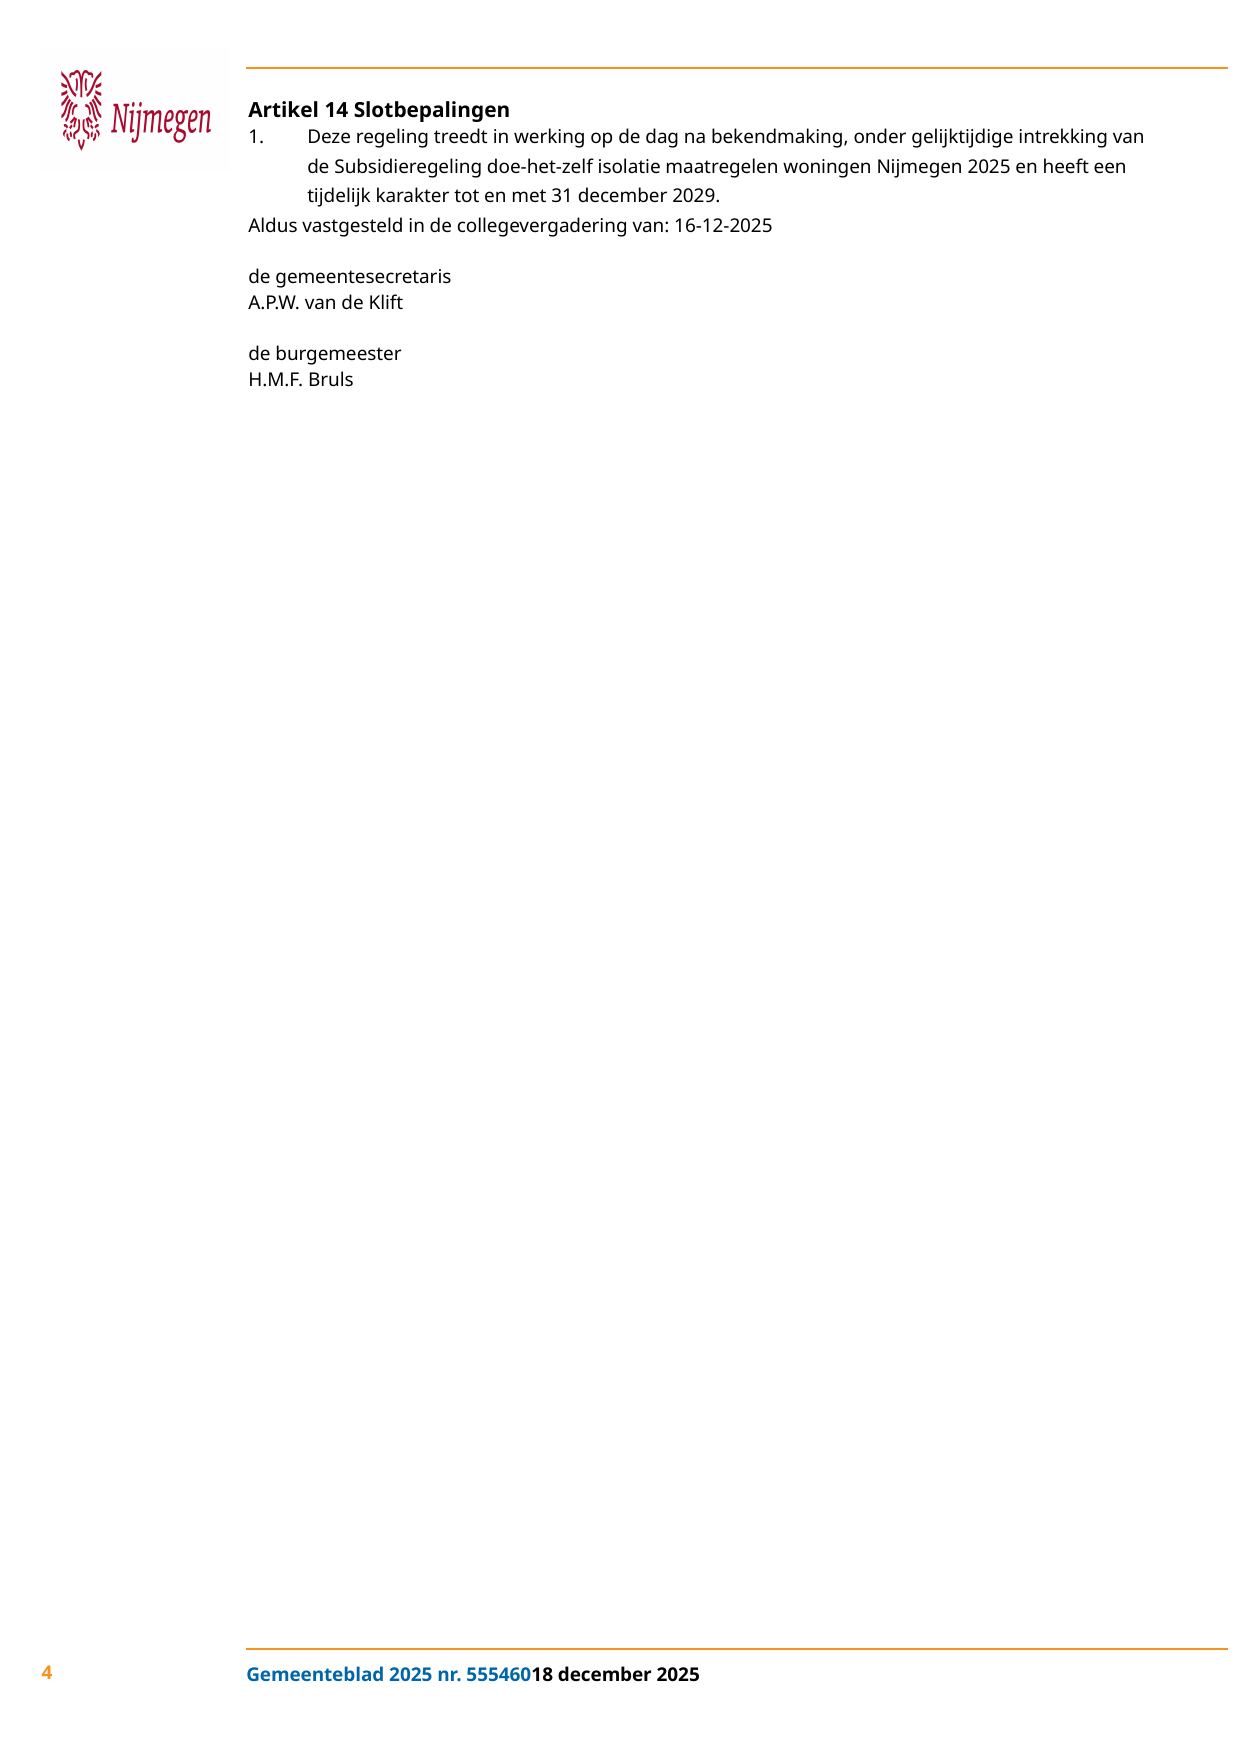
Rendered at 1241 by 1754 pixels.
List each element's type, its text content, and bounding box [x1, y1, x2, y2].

list Deze regeling treedt in werking op de dag na bekendmaking, onder gelijktijdige intrekking van de Subsidieregeling doe-het-zelf isolatie maatregelen woningen Nijmegen 2025 en heeft een tijdelijk karakter tot en met 31 december 2029. [248, 123, 1152, 208]
text Artikel 14 Slotbepalingen [248, 95, 1152, 123]
text A.P.W. van de Klift [248, 289, 1152, 315]
text Aldus vastgesteld in de collegevergadering van: 16-12-2025 [248, 212, 1152, 238]
text de burgemeester [248, 341, 1152, 366]
text H.M.F. Bruls [248, 366, 1152, 392]
picture [41, 47, 231, 172]
text de gemeentesecretaris [248, 263, 1152, 289]
